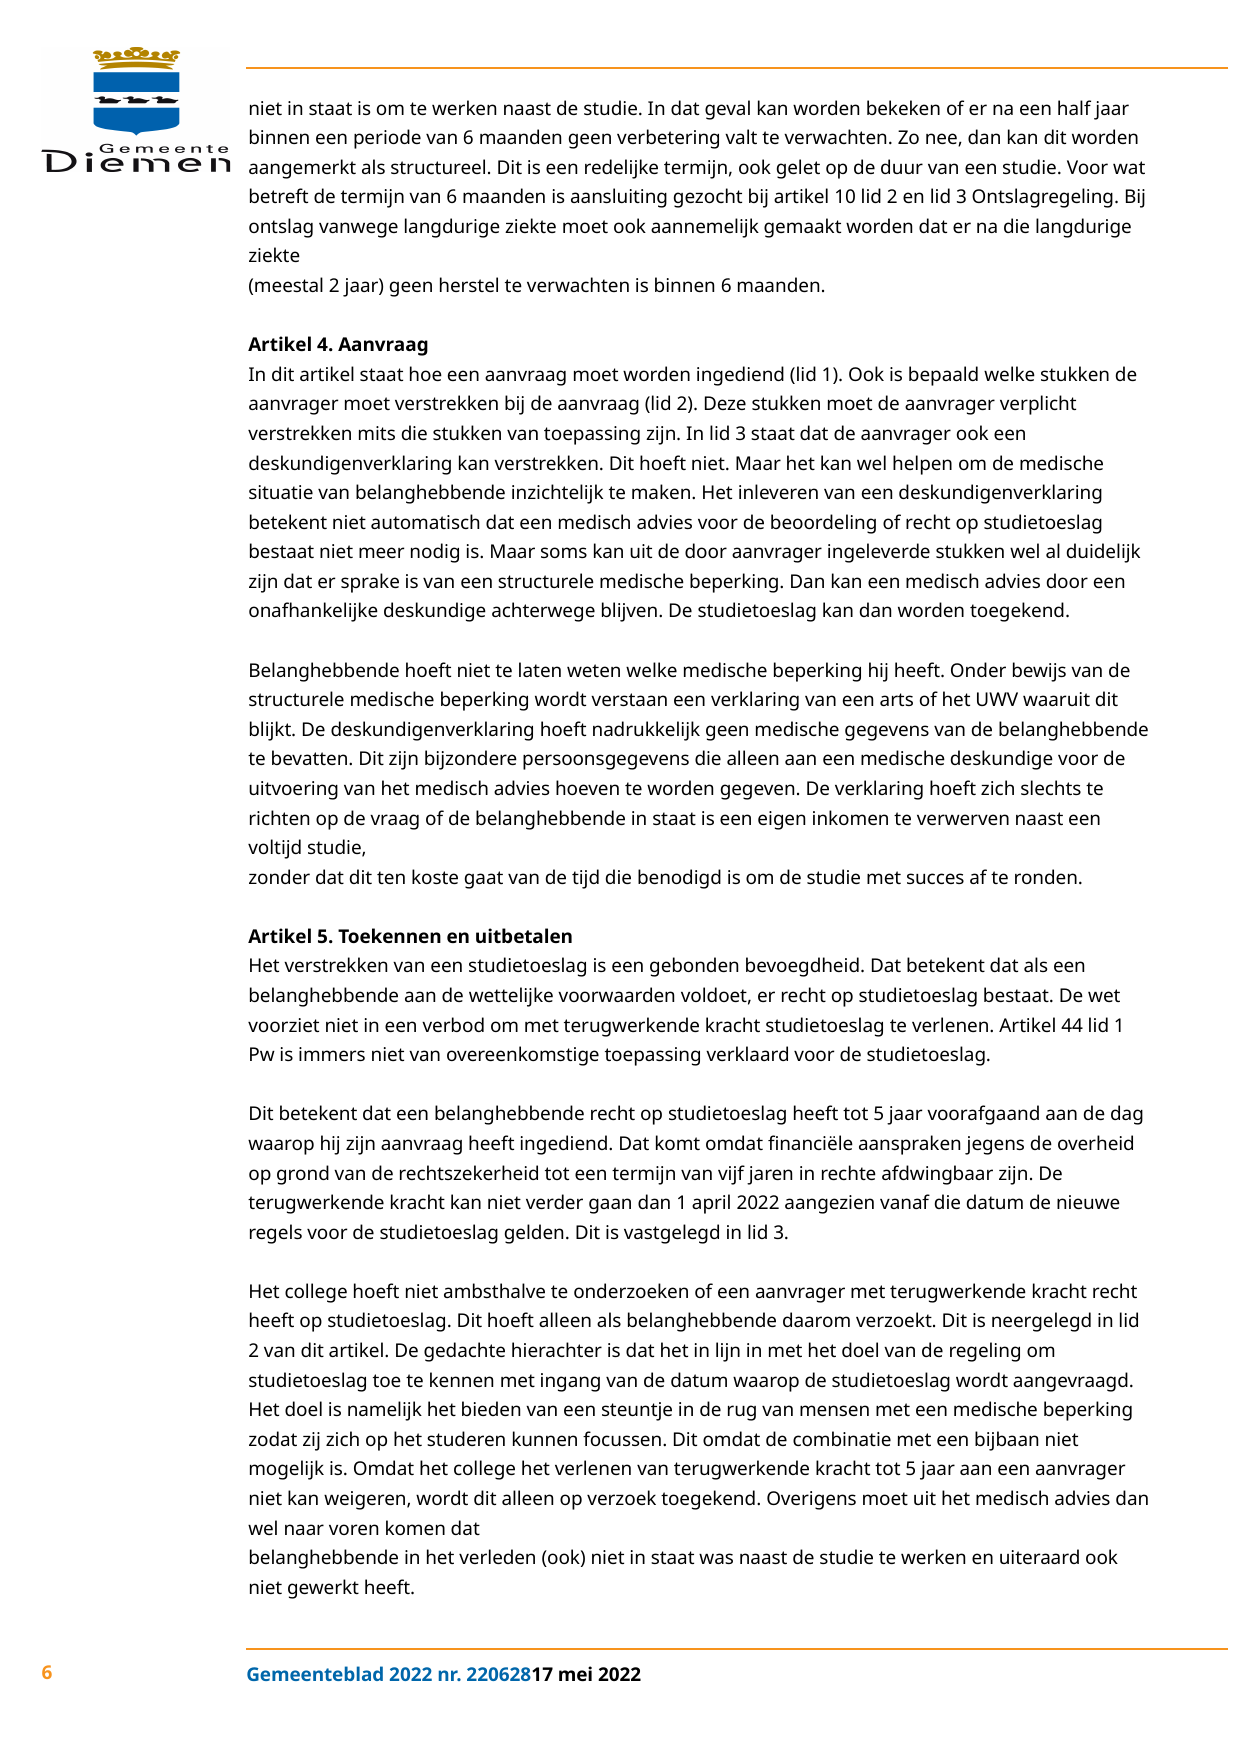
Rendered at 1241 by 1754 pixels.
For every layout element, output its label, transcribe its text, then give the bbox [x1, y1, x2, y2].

text Dit betekent dat een belanghebbende recht op studietoeslag heeft tot 5 jaar voorafgaand aan de dag waarop hij zijn aanvraag heeft ingediend. Dat komt omdat financiële aanspraken jegens de overheid op grond van de rechtszekerheid tot een termijn van vijf jaren in rechte afdwingbaar zijn. De terugwerkende kracht kan niet verder gaan dan 1 april 2022 aangezien vanaf die datum de nieuwe regels voor de studietoeslag gelden. Dit is vastgelegd in lid 3. [248, 1101, 1152, 1245]
text Het college hoeft niet ambsthalve te onderzoeken of een aanvrager met terugwerkende kracht recht heeft op studietoeslag. Dit hoeft alleen als belanghebbende daarom verzoekt. Dit is neergelegd in lid 2 van dit artikel. De gedachte hierachter is dat het in lijn in met het doel van de regeling om studietoeslag toe te kennen met ingang van de datum waarop de studietoeslag wordt aangevraagd. Het doel is namelijk het bieden van een steuntje in de rug van mensen met een medische beperking zodat zij zich op het studeren kunnen focussen. Dit omdat de combinatie met een bijbaan niet mogelijk is. Omdat het college het verlenen van terugwerkende kracht tot 5 jaar aan een aanvrager niet kan weigeren, wordt dit alleen op verzoek toegekend. Overigens moet uit het medisch advies dan wel naar voren komen dat [248, 1278, 1152, 1541]
picture [41, 47, 231, 172]
text zonder dat dit ten koste gaat van de tijd die benodigd is om de studie met succes af te ronden. [248, 864, 1152, 890]
text belanghebbende in het verleden (ook) niet in staat was naast de studie te werken en uiteraard ook niet gewerkt heeft. [248, 1544, 1152, 1600]
text Artikel 5. Toekennen en uitbetalen [248, 923, 1152, 949]
text In dit artikel staat hoe een aanvraag moet worden ingediend (lid 1). Ook is bepaald welke stukken de aanvrager moet verstrekken bij de aanvraag (lid 2). Deze stukken moet de aanvrager verplicht verstrekken mits die stukken van toepassing zijn. In lid 3 staat dat de aanvrager ook een deskundigenverklaring kan verstrekken. Dit hoeft niet. Maar het kan wel helpen om de medische situatie van belanghebbende inzichtelijk te maken. Het inleveren van een deskundigenverklaring betekent niet automatisch dat een medisch advies voor de beoordeling of recht op studietoeslag bestaat niet meer nodig is. Maar soms kan uit de door aanvrager ingeleverde stukken wel al duidelijk zijn dat er sprake is van een structurele medische beperking. Dan kan een medisch advies door een onafhankelijke deskundige achterwege blijven. De studietoeslag kan dan worden toegekend. [248, 361, 1152, 623]
text (meestal 2 jaar) geen herstel te verwachten is binnen 6 maanden. [248, 272, 1152, 298]
text niet in staat is om te werken naast de studie. In dat geval kan worden bekeken of er na een half jaar binnen een periode van 6 maanden geen verbetering valt te verwachten. Zo nee, dan kan dit worden aangemerkt als structureel. Dit is een redelijke termijn, ook gelet op de duur van een studie. Voor wat betreft de termijn van 6 maanden is aansluiting gezocht bij artikel 10 lid 2 en lid 3 Ontslagregeling. Bij ontslag vanwege langdurige ziekte moet ook aannemelijk gemaakt worden dat er na die langdurige ziekte [248, 95, 1152, 268]
text Het verstrekken van een studietoeslag is een gebonden bevoegdheid. Dat betekent dat als een belanghebbende aan de wettelijke voorwaarden voldoet, er recht op studietoeslag bestaat. De wet voorziet niet in een verbod om met terugwerkende kracht studietoeslag te verlenen. Artikel 44 lid 1 Pw is immers niet van overeenkomstige toepassing verklaard voor de studietoeslag. [248, 953, 1152, 1067]
text Artikel 4. Aanvraag [248, 331, 1152, 357]
text Belanghebbende hoeft niet te laten weten welke medische beperking hij heeft. Onder bewijs van de structurele medische beperking wordt verstaan een verklaring van een arts of het UWV waaruit dit blijkt. De deskundigenverklaring hoeft nadrukkelijk geen medische gegevens van de belanghebbende te bevatten. Dit zijn bijzondere persoonsgegevens die alleen aan een medische deskundige voor de uitvoering van het medisch advies hoeven te worden gegeven. De verklaring hoeft zich slechts te richten op de vraag of de belanghebbende in staat is een eigen inkomen te verwerven naast een voltijd studie, [248, 657, 1152, 860]
